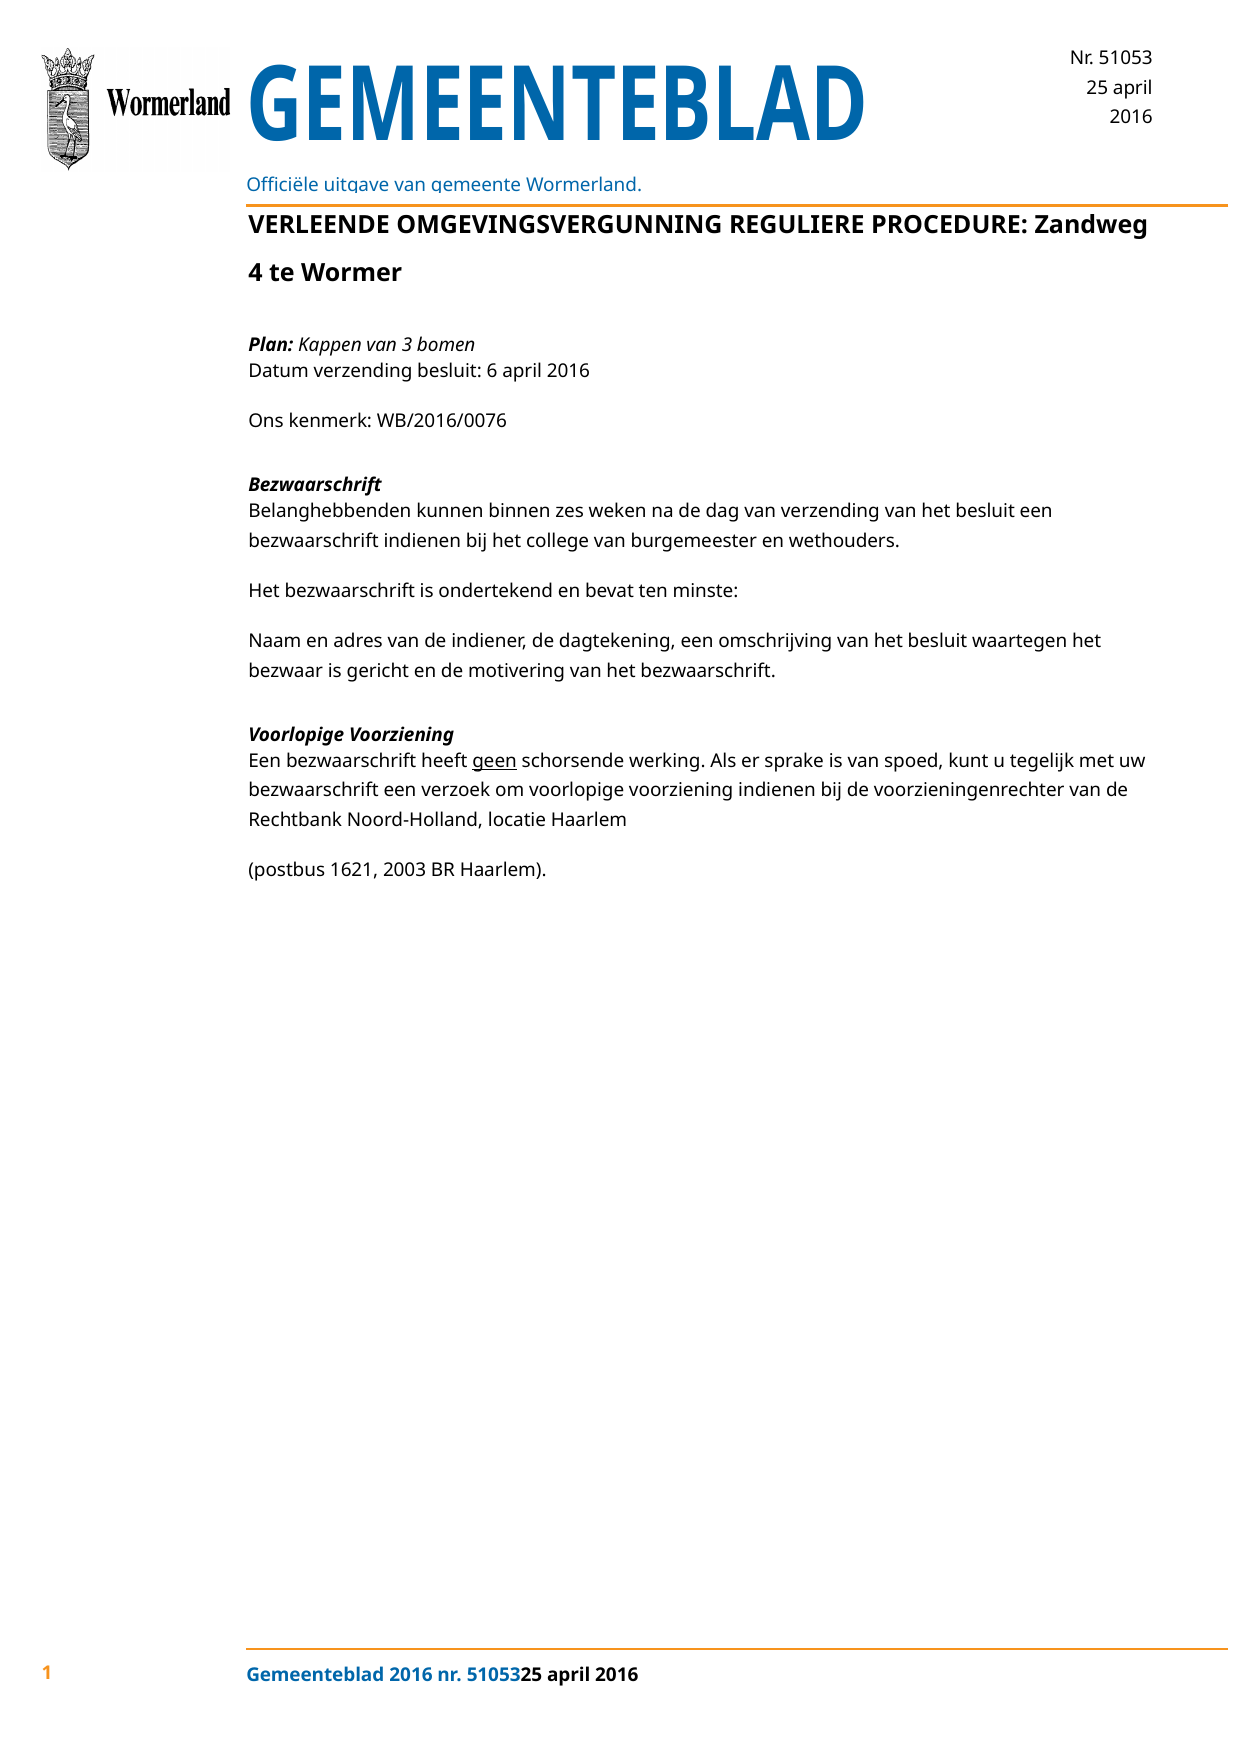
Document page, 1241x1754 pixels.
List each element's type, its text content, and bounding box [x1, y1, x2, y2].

text Belanghebbenden kunnen binnen zes weken na de dag van verzending van het besluit een bezwaarschrift indienen bij het college van burgemeester en wethouders. [248, 497, 1152, 553]
text Het bezwaarschrift is ondertekend en bevat ten minste: [248, 577, 1152, 603]
text Datum verzending besluit: 6 april 2016 [248, 357, 1152, 383]
text Ons kenmerk: WB/2016/0076 [248, 408, 1152, 433]
text Voorlopige Voorziening [248, 721, 1152, 747]
text (postbus 1621, 2003 BR Haarlem). [248, 857, 1152, 882]
text Een bezwaarschrift heeft geen schorsende werking. Als er sprake is van spoed, kunt u tegelijk met uw bezwaarschrift een verzoek om voorlopige voorziening indienen bij de voorzieningenrechter van de Rechtbank Noord-Holland, locatie Haarlem [248, 747, 1152, 832]
picture [41, 47, 231, 172]
text Naam en adres van de indiener, de dagtekening, een omschrijving van het besluit waartegen het bezwaar is gericht en de motivering van het bezwaarschrift. [248, 628, 1152, 683]
text VERLEENDE OMGEVINGSVERGUNNING REGULIERE PROCEDURE: Zandweg 4 te Wormer [248, 207, 1152, 288]
text Plan: Kappen van 3 bomen [248, 331, 1152, 357]
text Bezwaarschrift [248, 472, 1152, 497]
